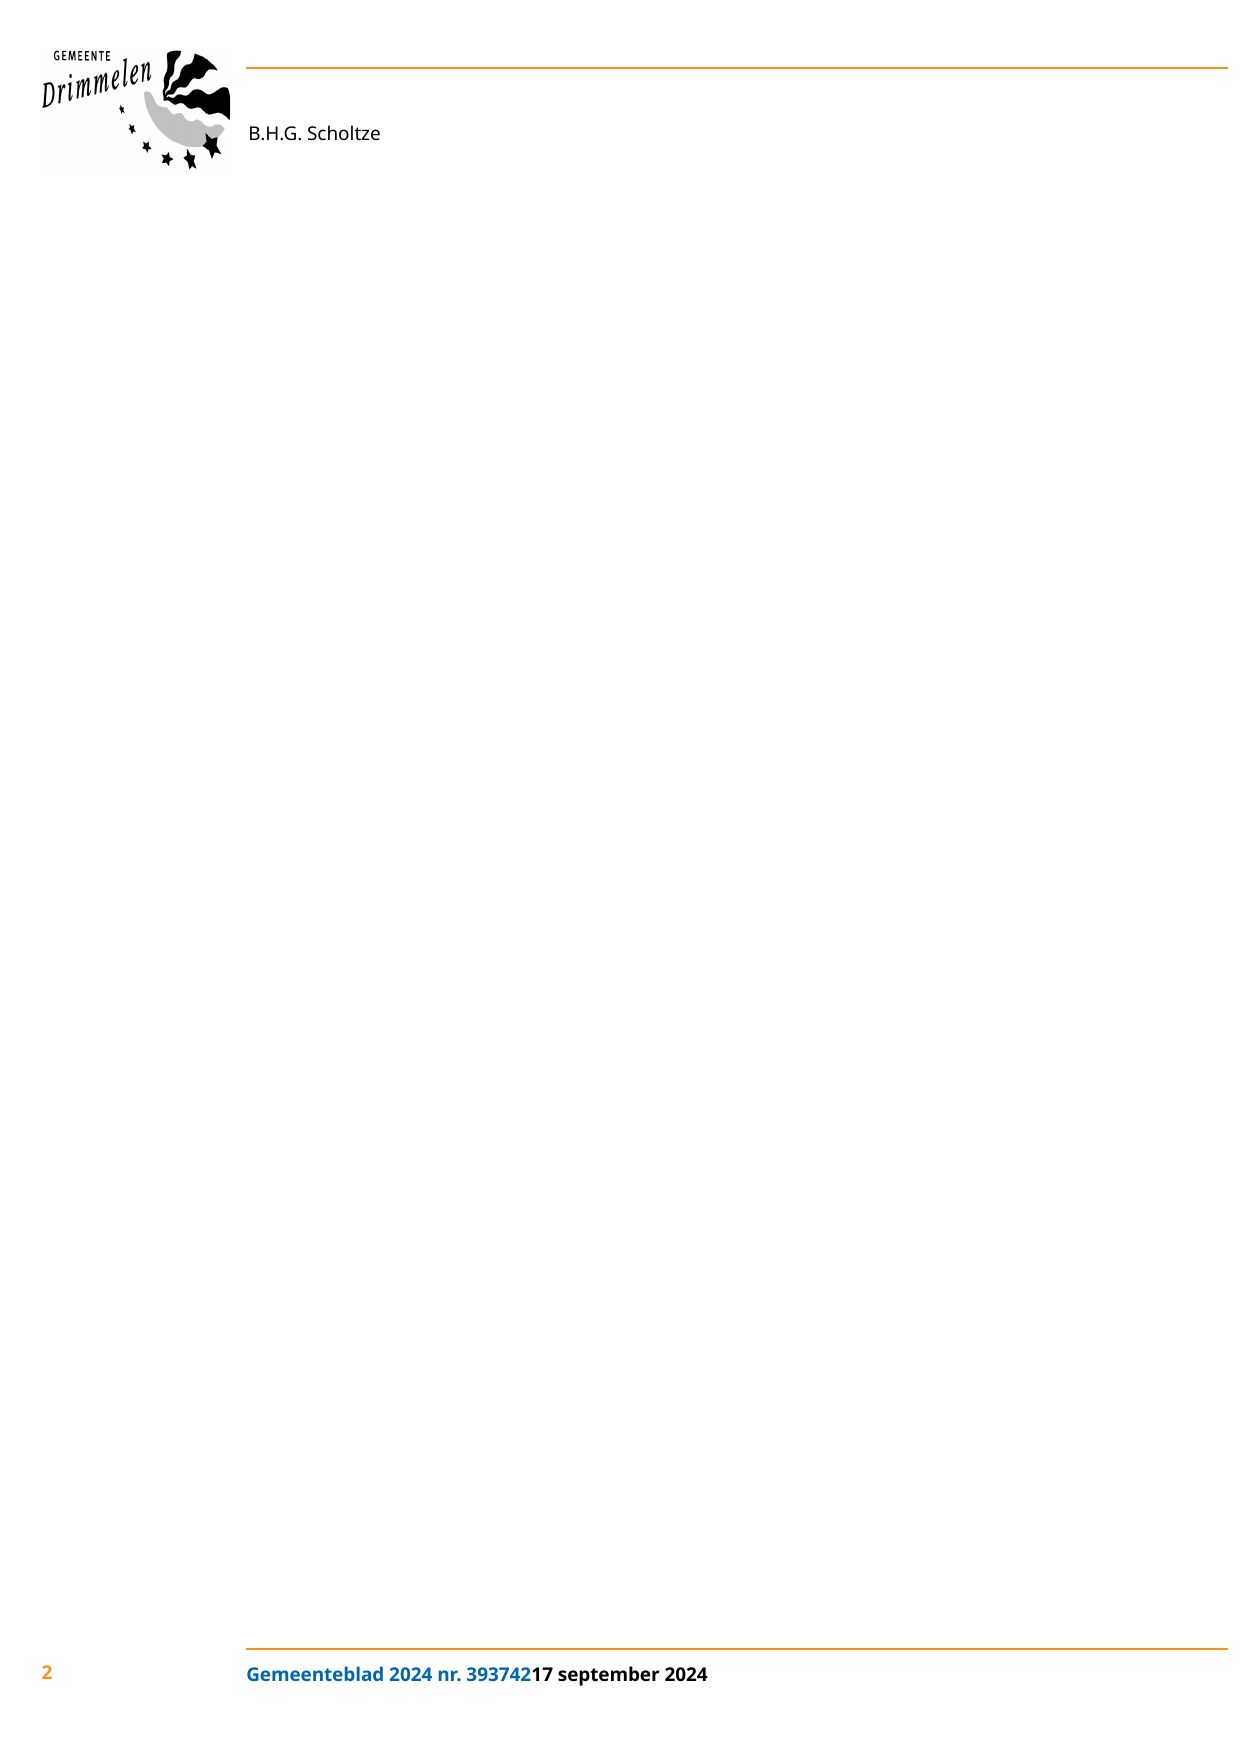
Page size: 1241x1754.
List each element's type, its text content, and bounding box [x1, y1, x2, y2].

picture [41, 47, 231, 172]
text B.H.G. Scholtze [248, 121, 1152, 146]
